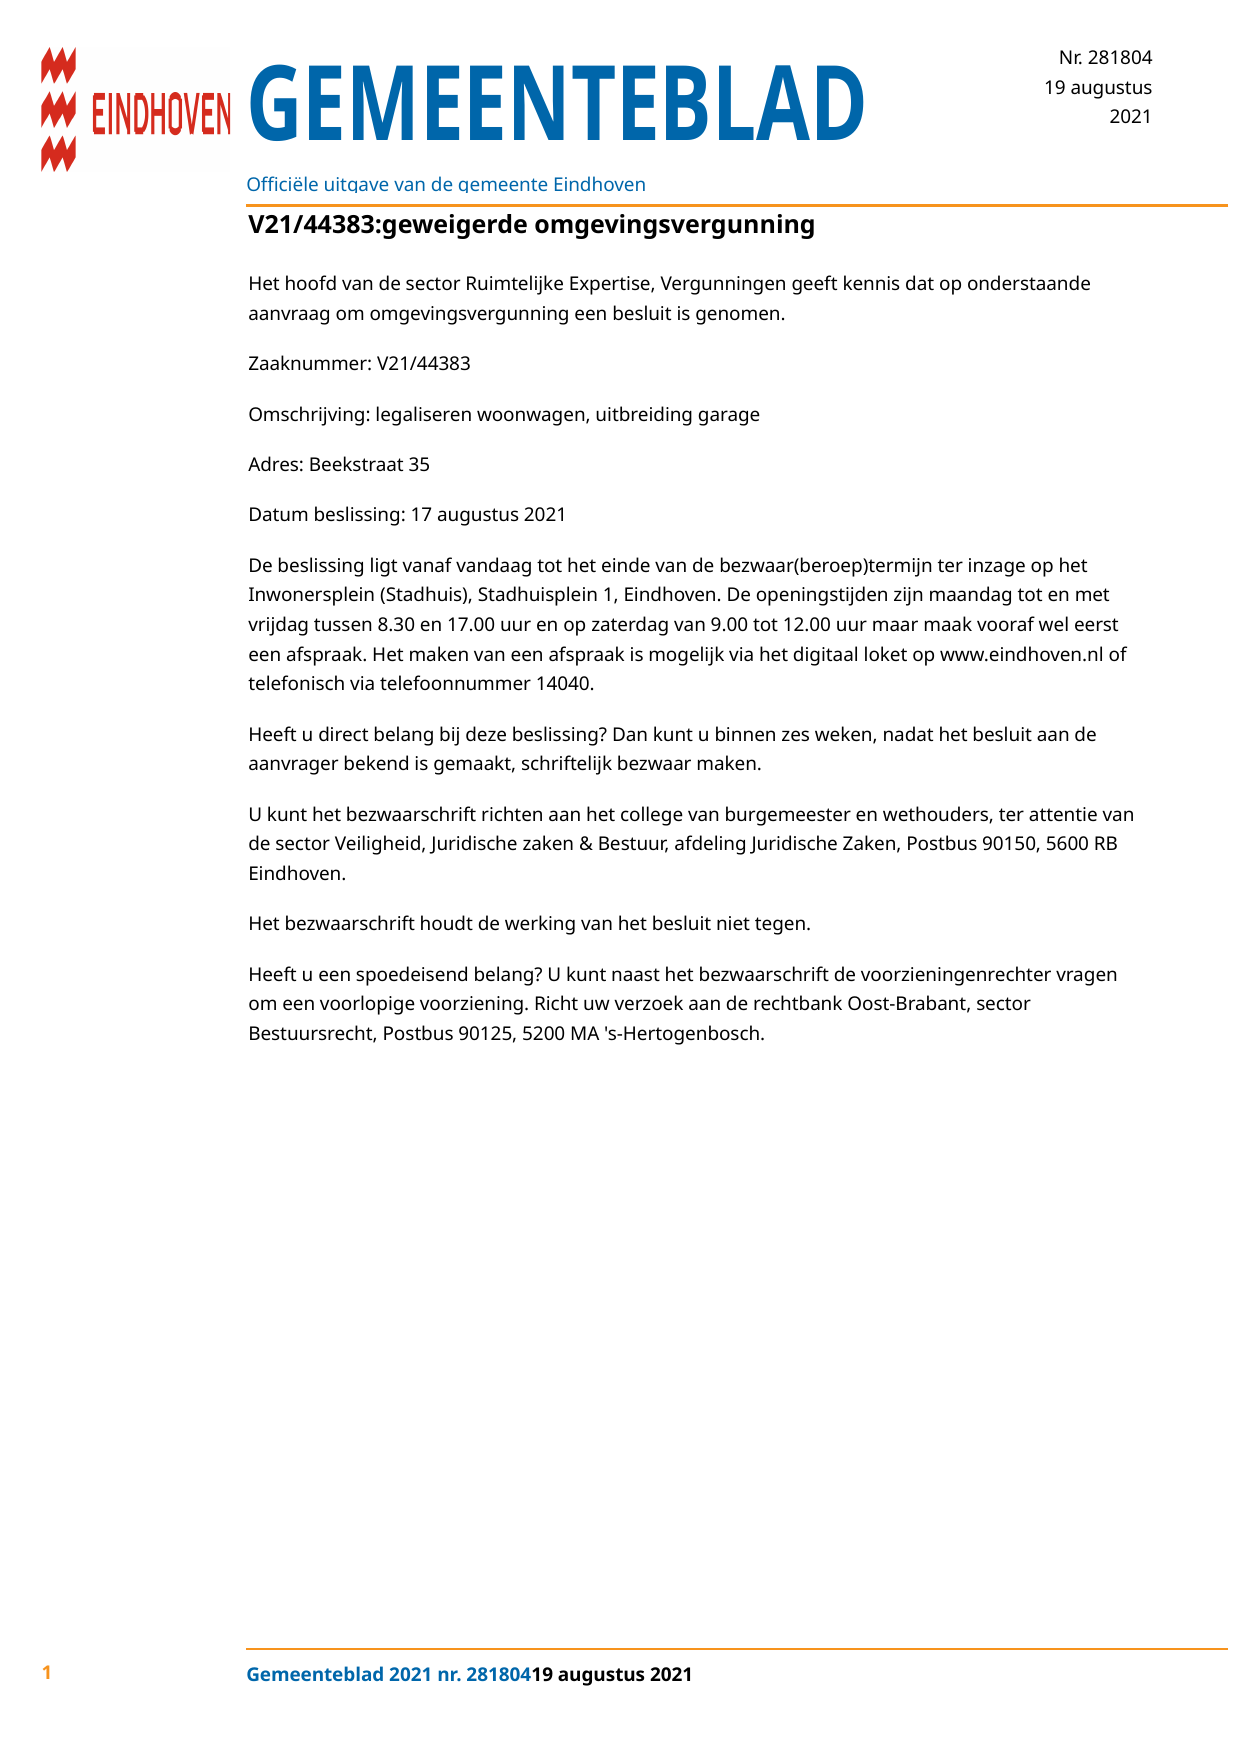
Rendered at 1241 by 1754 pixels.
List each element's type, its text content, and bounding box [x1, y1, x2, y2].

text Zaaknummer: V21/44383 [248, 350, 1152, 376]
text Adres: Beekstraat 35 [248, 451, 1152, 477]
text De beslissing ligt vanaf vandaag tot het einde van de bezwaar(beroep)termijn ter inzage op het Inwonersplein (Stadhuis), Stadhuisplein 1, Eindhoven. De openingstijden zijn maandag tot en met vrijdag tussen 8.30 en 17.00 uur en op zaterdag van 9.00 tot 12.00 uur maar maak vooraf wel eerst een afspraak. Het maken van een afspraak is mogelijk via het digitaal loket op www.eindhoven.nl of telefonisch via telefoonnummer 14040. [248, 552, 1152, 696]
text Heeft u direct belang bij deze beslissing? Dan kunt u binnen zes weken, nadat het besluit aan de aanvrager bekend is gemaakt, schriftelijk bezwaar maken. [248, 721, 1152, 776]
picture [41, 47, 231, 172]
text Het hoofd van de sector Ruimtelijke Expertise, Vergunningen geeft kennis dat op onderstaande aanvraag om omgevingsvergunning een besluit is genomen. [248, 270, 1152, 326]
text Heeft u een spoedeisend belang? U kunt naast het bezwaarschrift de voorzieningenrechter vragen om een voorlopige voorziening. Richt uw verzoek aan de rechtbank Oost-Brabant, sector Bestuursrecht, Postbus 90125, 5200 MA 's-Hertogenbosch. [248, 961, 1152, 1046]
text Omschrijving: legaliseren woonwagen, uitbreiding garage [248, 401, 1152, 426]
text Datum beslissing: 17 augustus 2021 [248, 502, 1152, 527]
text U kunt het bezwaarschrift richten aan het college van burgemeester en wethouders, ter attentie van de sector Veiligheid, Juridische zaken & Bestuur, afdeling Juridische Zaken, Postbus 90150, 5600 RB Eindhoven. [248, 801, 1152, 886]
text V21/44383:geweigerde omgevingsvergunning [248, 207, 1152, 241]
text Het bezwaarschrift houdt de werking van het besluit niet tegen. [248, 910, 1152, 936]
